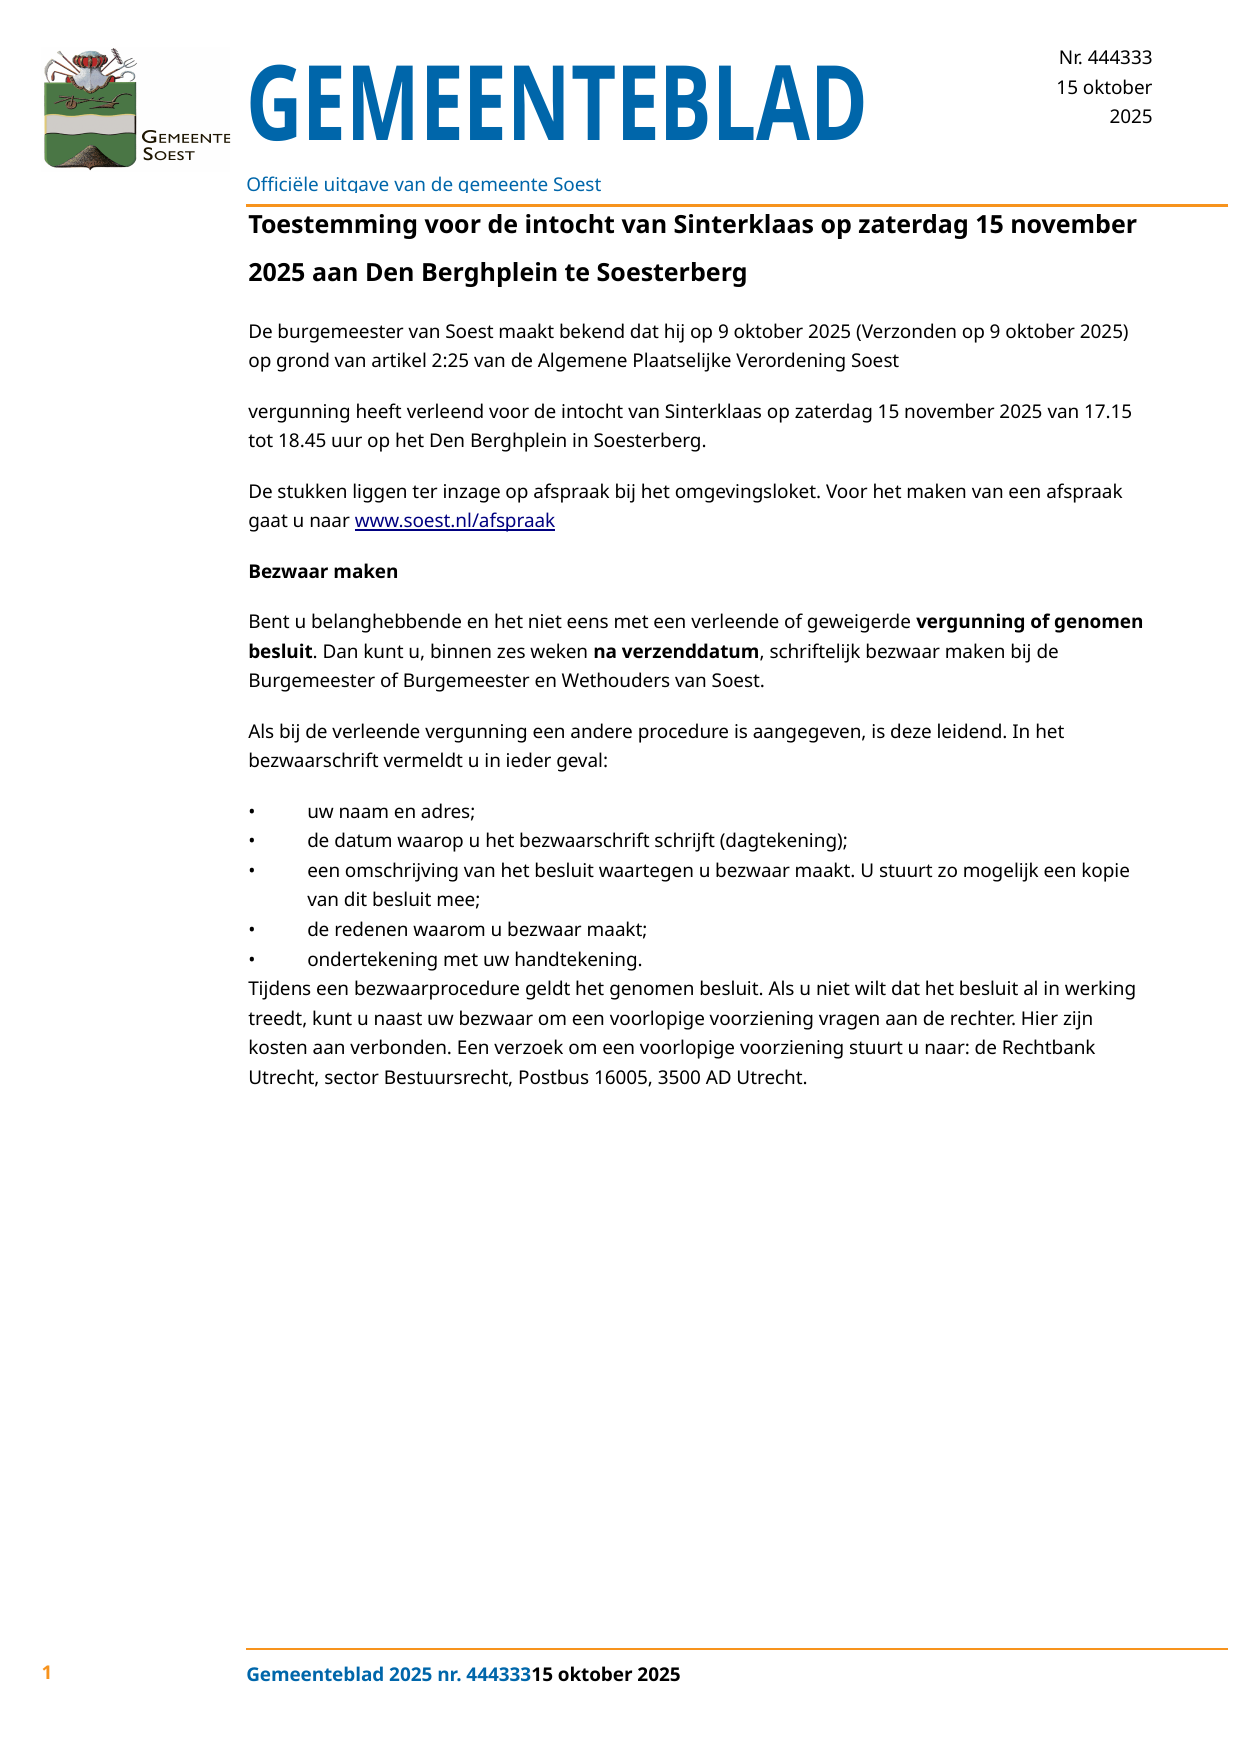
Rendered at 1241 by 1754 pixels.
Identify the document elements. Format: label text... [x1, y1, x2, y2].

list ondertekening met uw handtekening. [248, 946, 1152, 972]
picture [41, 47, 231, 172]
list de datum waarop u het bezwaarschrift schrijft (dagtekening); [248, 827, 1152, 853]
list een omschrijving van het besluit waartegen u bezwaar maakt. U stuurt zo mogelijk een kopie van dit besluit mee; [248, 857, 1152, 912]
text Bent u belanghebbende en het niet eens met een verleende of geweigerde vergunning of genomen besluit. Dan kunt u, binnen zes weken na verzenddatum, schriftelijk bezwaar maken bij de Burgemeester of Burgemeester en Wethouders van Soest. [248, 608, 1152, 693]
text Als bij de verleende vergunning een andere procedure is aangegeven, is deze leidend. In het bezwaarschrift vermeldt u in ieder geval: [248, 718, 1152, 773]
list de redenen waarom u bezwaar maakt; [248, 916, 1152, 942]
text De burgemeester van Soest maakt bekend dat hij op 9 oktober 2025 (Verzonden op 9 oktober 2025) op grond van artikel 2:25 van de Algemene Plaatselijke Verordening Soest [248, 318, 1152, 373]
text Tijdens een bezwaarprocedure geldt het genomen besluit. Als u niet wilt dat het besluit al in werking treedt, kunt u naast uw bezwaar om een voorlopige voorziening vragen aan de rechter. Hier zijn kosten aan verbonden. Een verzoek om een voorlopige voorziening stuurt u naar: de Rechtbank Utrecht, sector Bestuursrecht, Postbus 16005, 3500 AD Utrecht. [248, 975, 1152, 1090]
text vergunning heeft verleend voor de intocht van Sinterklaas op zaterdag 15 november 2025 van 17.15 tot 18.45 uur op het Den Berghplein in Soesterberg. [248, 398, 1152, 453]
text Bezwaar maken [248, 558, 1152, 584]
list uw naam en adres; [248, 798, 1152, 824]
text De stukken liggen ter inzage op afspraak bij het omgevingsloket. Voor het maken van een afspraak gaat u naar www.soest.nl/afspraak [248, 478, 1152, 533]
text Toestemming voor de intocht van Sinterklaas op zaterdag 15 november 2025 aan Den Berghplein te Soesterberg [248, 207, 1152, 288]
